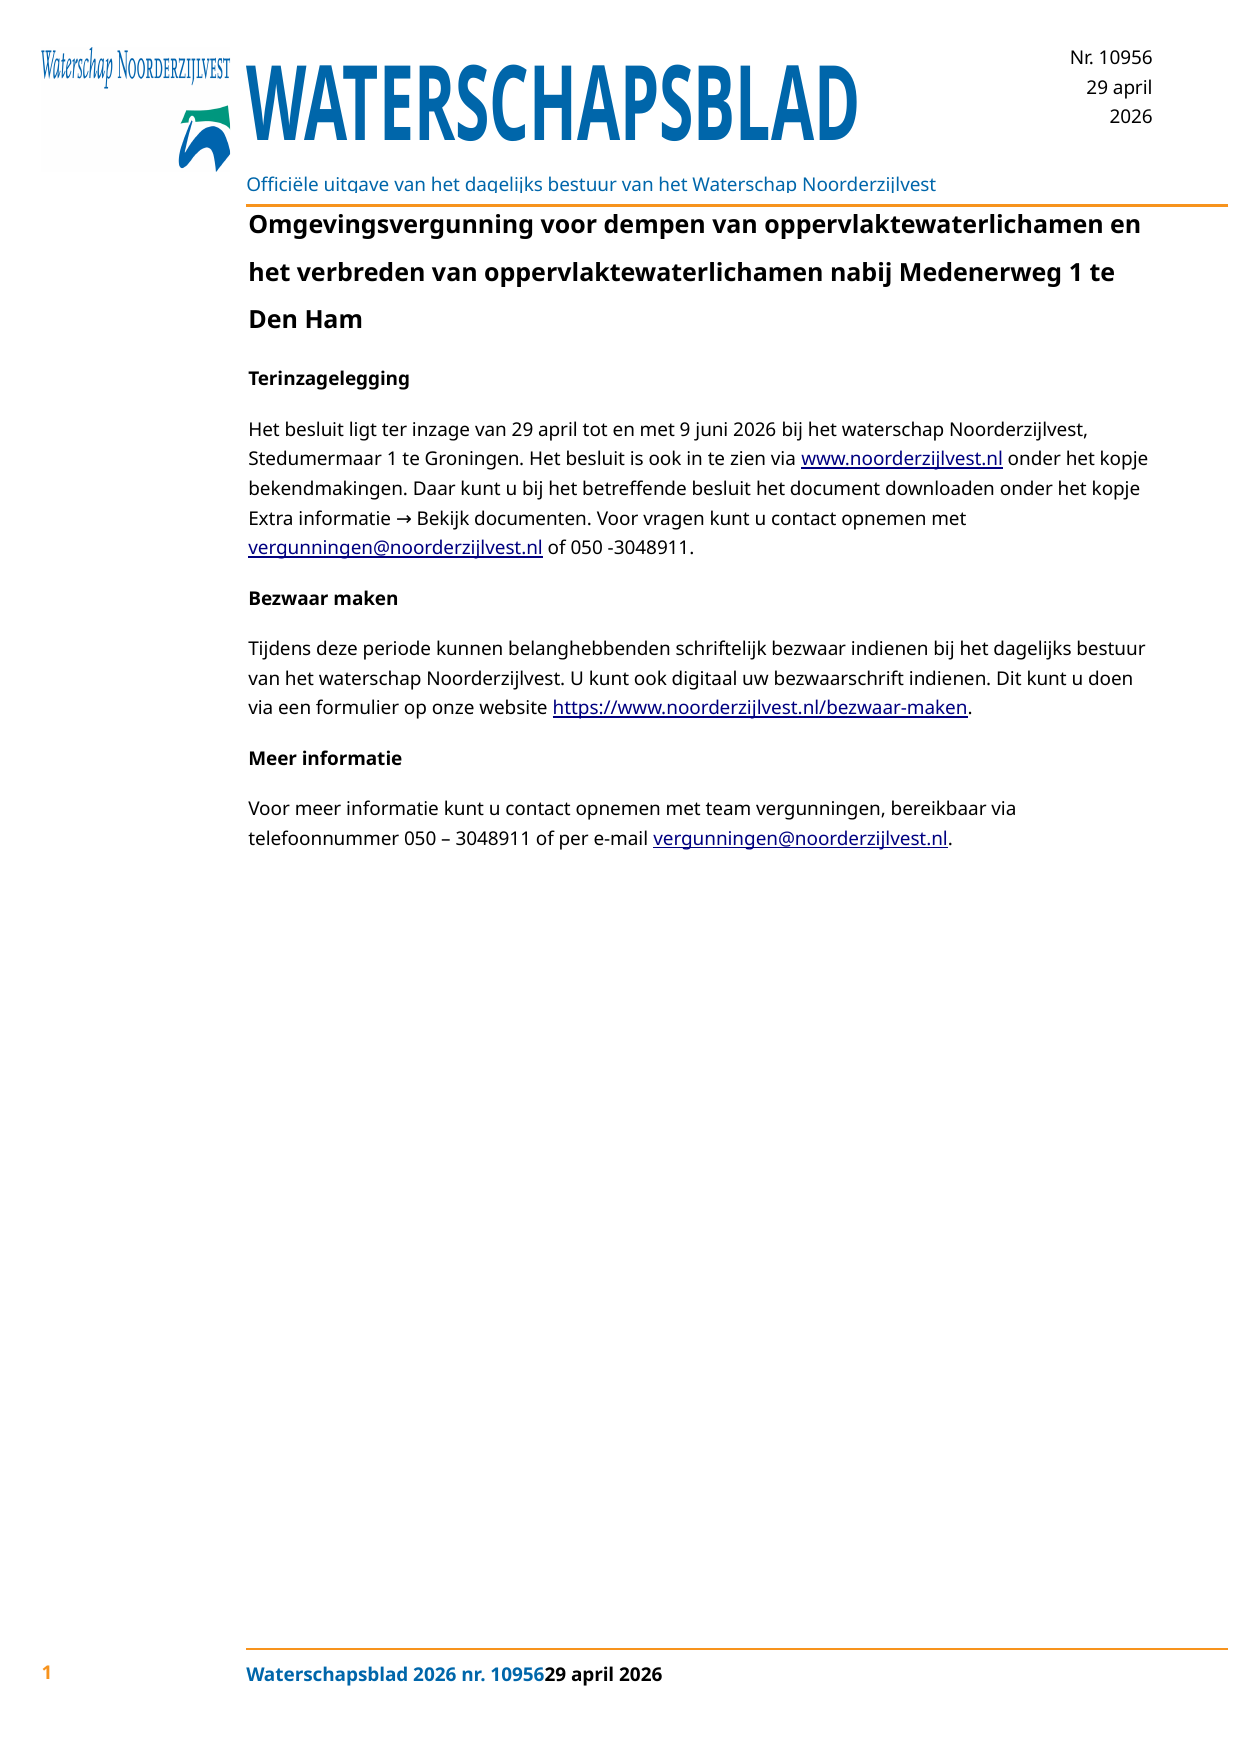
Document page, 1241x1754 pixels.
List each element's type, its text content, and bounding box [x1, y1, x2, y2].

text Omgevingsvergunning voor dempen van oppervlaktewaterlichamen en het verbreden van oppervlaktewaterlichamen nabij Medenerweg 1 te Den Ham [248, 207, 1152, 336]
picture [41, 47, 231, 172]
text Het besluit ligt ter inzage van 29 april tot en met 9 juni 2026 bij het waterschap Noorderzijlvest, Stedumermaar 1 te Groningen. Het besluit is ook in te zien via www.noorderzijlvest.nl onder het kopje bekendmakingen. Daar kunt u bij het betreffende besluit het document downloaden onder het kopje Extra informatie → Bekijk documenten. Voor vragen kunt u contact opnemen met vergunningen@noorderzijlvest.nl of 050 -3048911. [248, 416, 1152, 560]
text Voor meer informatie kunt u contact opnemen met team vergunningen, bereikbaar via telefoonnummer 050 – 3048911 of per e-mail vergunningen@noorderzijlvest.nl. [248, 795, 1152, 850]
text Bezwaar maken [248, 585, 1152, 610]
text Tijdens deze periode kunnen belanghebbenden schriftelijk bezwaar indienen bij het dagelijks bestuur van het waterschap Noorderzijlvest. U kunt ook digitaal uw bezwaarschrift indienen. Dit kunt u doen via een formulier op onze website https://www.noorderzijlvest.nl/bezwaar-maken. [248, 635, 1152, 720]
text Meer informatie [248, 745, 1152, 770]
text Terinzagelegging [248, 366, 1152, 391]
